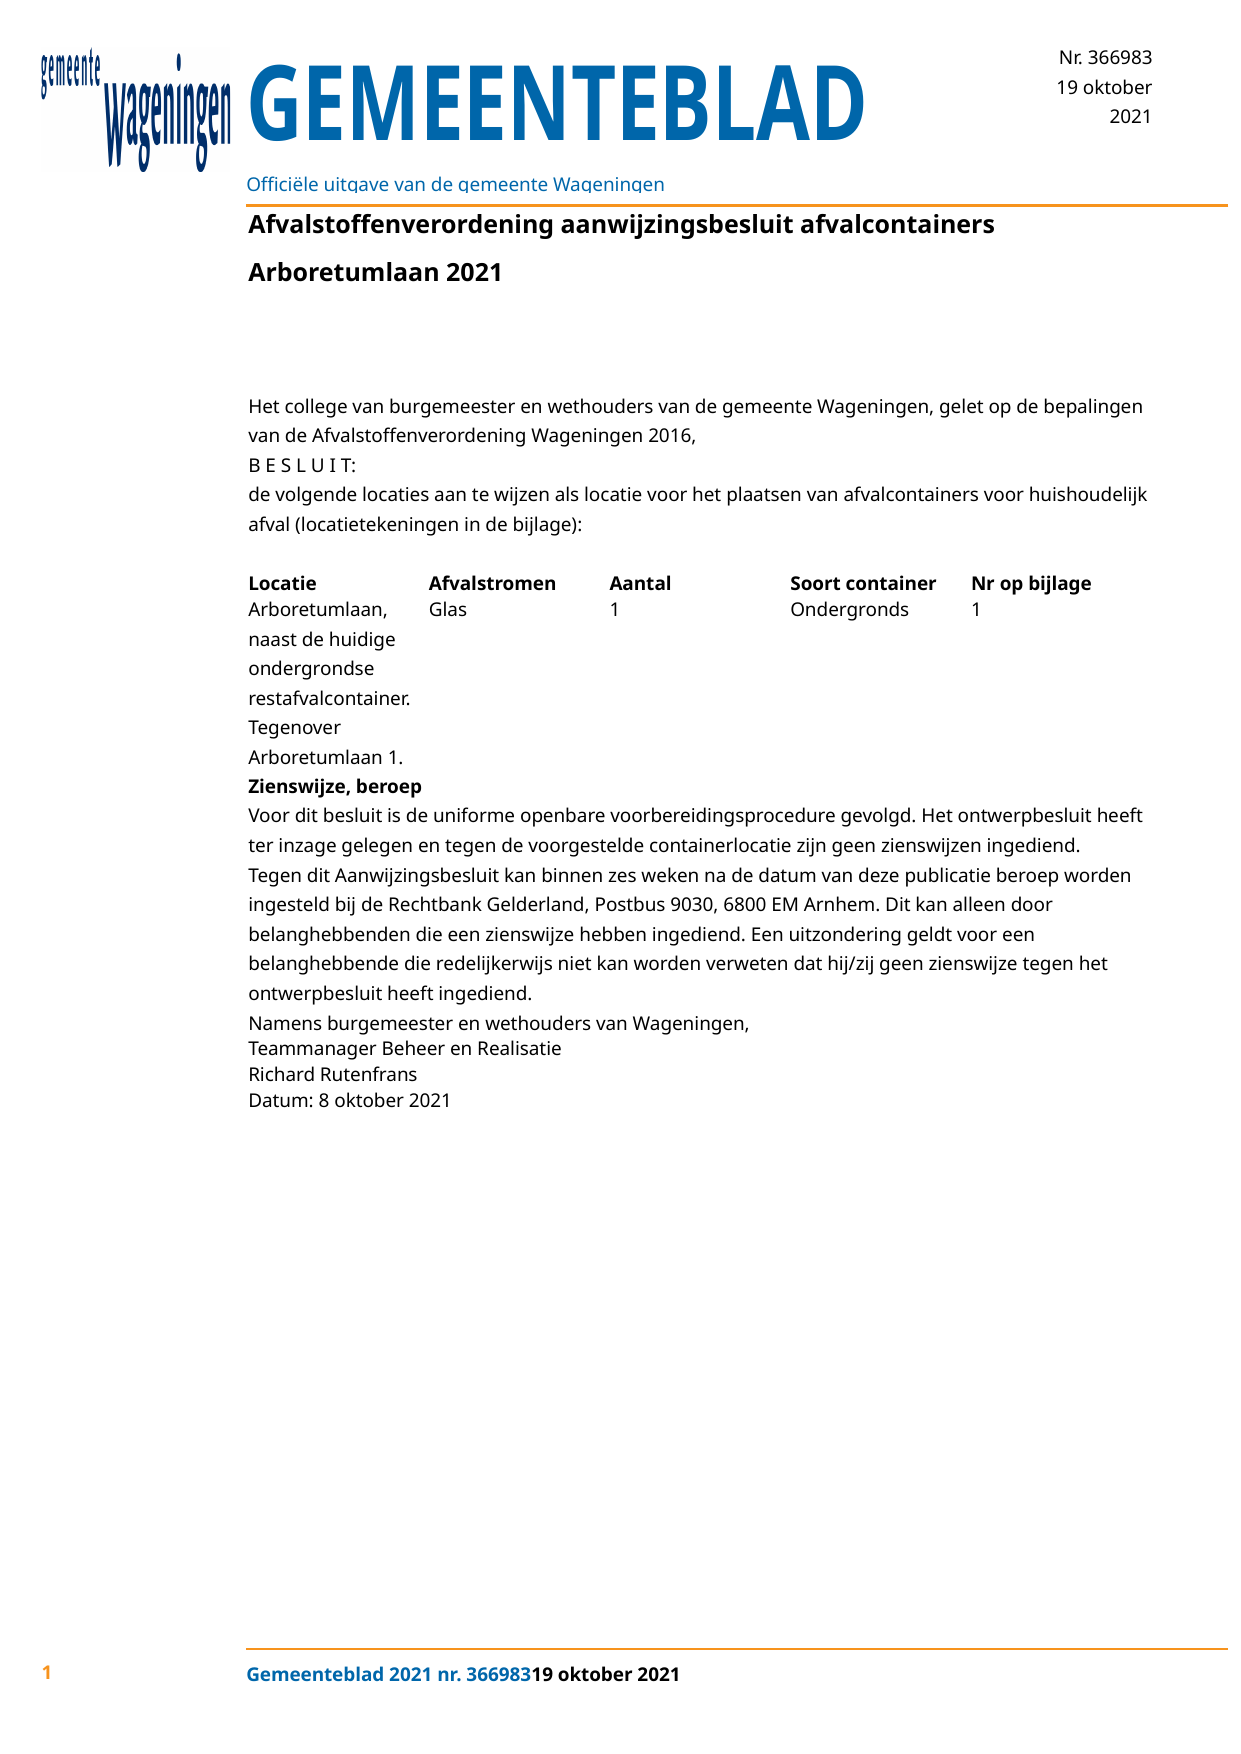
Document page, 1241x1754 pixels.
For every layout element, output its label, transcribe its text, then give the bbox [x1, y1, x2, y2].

text Het college van burgemeester en wethouders van de gemeente Wageningen, gelet op de bepalingen van de Afvalstoffenverordening Wageningen 2016, [248, 393, 1152, 448]
table_cell 1 [609, 596, 790, 770]
picture [41, 47, 231, 172]
table_header Nr op bijlage [971, 571, 1152, 596]
table_header Locatie [248, 571, 429, 596]
text Afvalstoffenverordening aanwijzingsbesluit afvalcontainers Arboretumlaan 2021 [248, 207, 1152, 288]
table_cell Glas [429, 596, 609, 770]
text Richard Rutenfrans [248, 1061, 1152, 1087]
table_cell Arboretumlaan, naast de huidige ondergrondse restafvalcontainer. Tegenover Arboretumlaan 1. [248, 596, 429, 770]
table_header Afvalstromen [429, 571, 609, 596]
text Teammanager Beheer en Realisatie [248, 1036, 1152, 1061]
table_cell 1 [971, 596, 1152, 770]
table_header Aantal [609, 571, 790, 596]
table_header Soort container [790, 571, 971, 596]
text B E S L U I T: [248, 452, 1152, 478]
text Namens burgemeester en wethouders van Wageningen, [248, 1010, 1152, 1036]
text Zienswijze, beroep [248, 773, 1152, 799]
text de volgende locaties aan te wijzen als locatie voor het plaatsen van afvalcontainers voor huishoudelijk afval (locatietekeningen in de bijlage): [248, 482, 1152, 537]
table_cell Ondergronds [790, 596, 971, 770]
text Voor dit besluit is de uniforme openbare voorbereidingsprocedure gevolgd. Het ontwerpbesluit heeft ter inzage gelegen en tegen de voorgestelde containerlocatie zijn geen zienswijzen ingediend. [248, 803, 1152, 858]
text Tegen dit Aanwijzingsbesluit kan binnen zes weken na de datum van deze publicatie beroep worden ingesteld bij de Rechtbank Gelderland, Postbus 9030, 6800 EM Arnhem. Dit kan alleen door belanghebbenden die een zienswijze hebben ingediend. Een uitzondering geldt voor een belanghebbende die redelijkerwijs niet kan worden verweten dat hij/zij geen zienswijze tegen het ontwerpbesluit heeft ingediend. [248, 862, 1152, 1006]
text Datum: 8 oktober 2021 [248, 1087, 1152, 1113]
